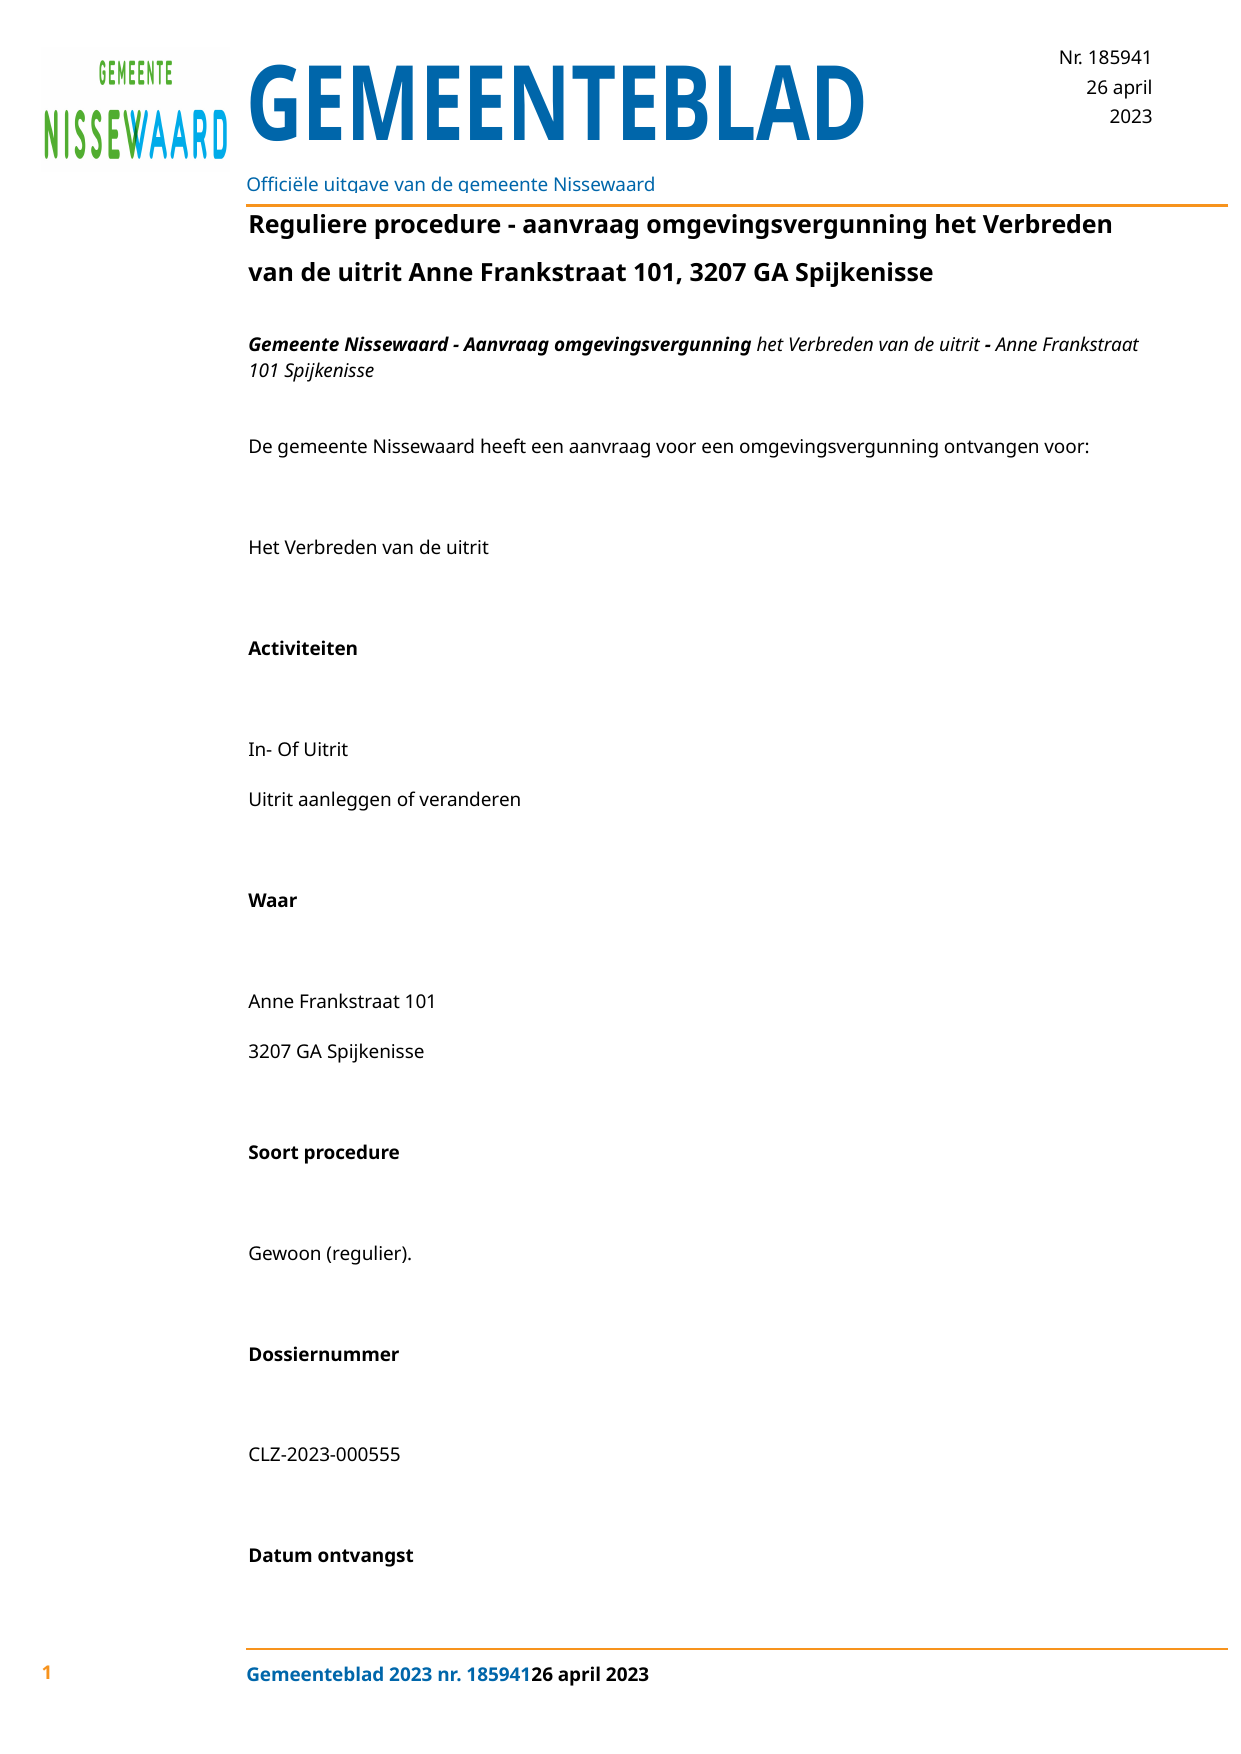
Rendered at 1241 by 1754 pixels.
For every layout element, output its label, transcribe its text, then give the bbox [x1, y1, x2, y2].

text 3207 GA Spijkenisse [248, 1038, 1152, 1064]
text Uitrit aanleggen of veranderen [248, 786, 1152, 812]
text In- Of Uitrit [248, 736, 1152, 762]
text Gewoon (regulier). [248, 1240, 1152, 1266]
picture [41, 47, 231, 172]
text Reguliere procedure - aanvraag omgevingsvergunning het Verbreden van de uitrit Anne Frankstraat 101, 3207 GA Spijkenisse [248, 207, 1152, 288]
text Soort procedure [248, 1139, 1152, 1165]
text CLZ-2023-000555 [248, 1442, 1152, 1467]
text Datum ontvangst [248, 1542, 1152, 1568]
text De gemeente Nissewaard heeft een aanvraag voor een omgevingsvergunning ontvangen voor: [248, 433, 1152, 459]
text Dossiernummer [248, 1341, 1152, 1367]
text Gemeente Nissewaard - Aanvraag omgevingsvergunning het Verbreden van de uitrit - Anne Frankstraat 101 Spijkenisse [248, 331, 1152, 383]
text Het Verbreden van de uitrit [248, 534, 1152, 560]
text Waar [248, 887, 1152, 913]
text Activiteiten [248, 635, 1152, 661]
text Anne Frankstraat 101 [248, 988, 1152, 1014]
